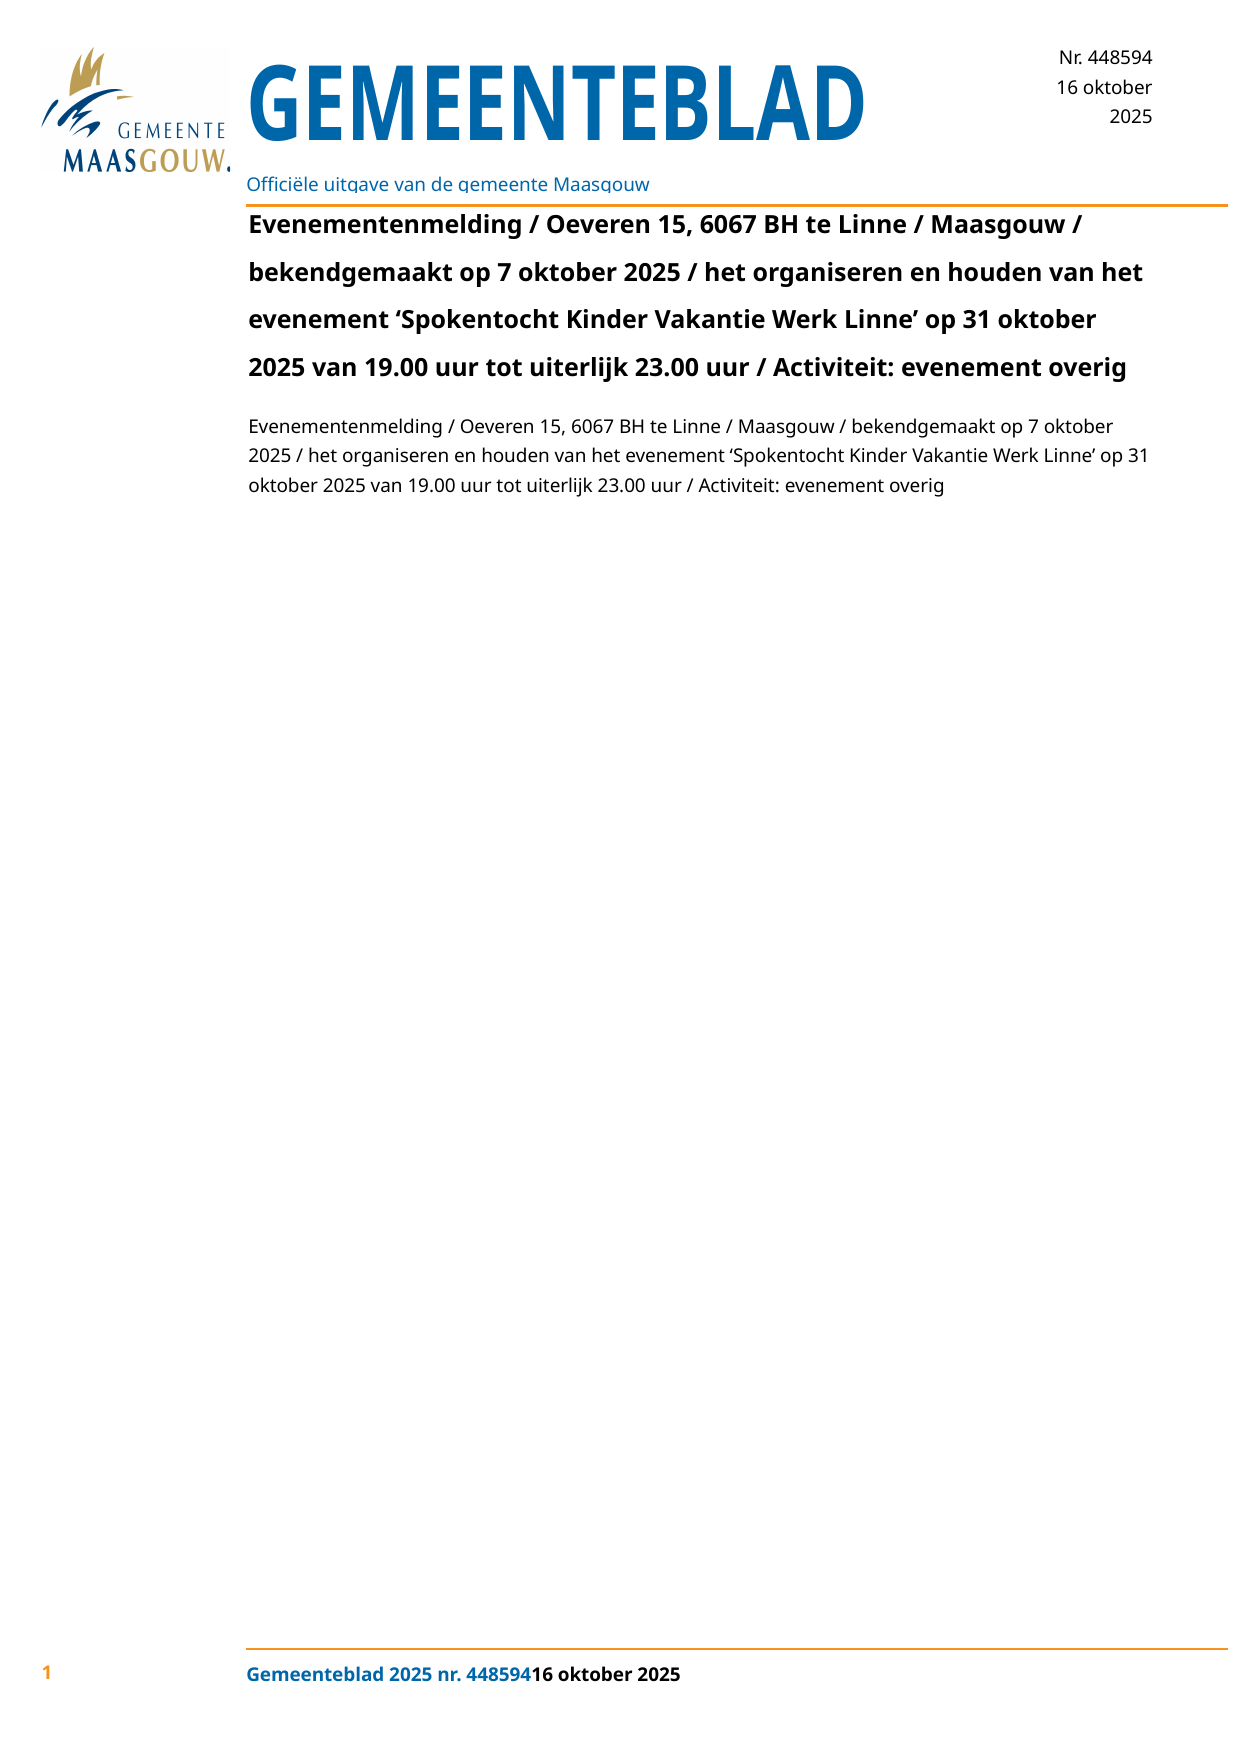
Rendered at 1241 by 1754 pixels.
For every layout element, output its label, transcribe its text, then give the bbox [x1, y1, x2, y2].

picture [41, 47, 231, 172]
text Evenementenmelding / Oeveren 15, 6067 BH te Linne / Maasgouw / bekendgemaakt op 7 oktober 2025 / het organiseren en houden van het evenement ‘Spokentocht Kinder Vakantie Werk Linne’ op 31 oktober 2025 van 19.00 uur tot uiterlijk 23.00 uur / Activiteit: evenement overig [248, 207, 1152, 384]
text Evenementenmelding / Oeveren 15, 6067 BH te Linne / Maasgouw / bekendgemaakt op 7 oktober 2025 / het organiseren en houden van het evenement ‘Spokentocht Kinder Vakantie Werk Linne’ op 31 oktober 2025 van 19.00 uur tot uiterlijk 23.00 uur / Activiteit: evenement overig [248, 413, 1152, 498]
